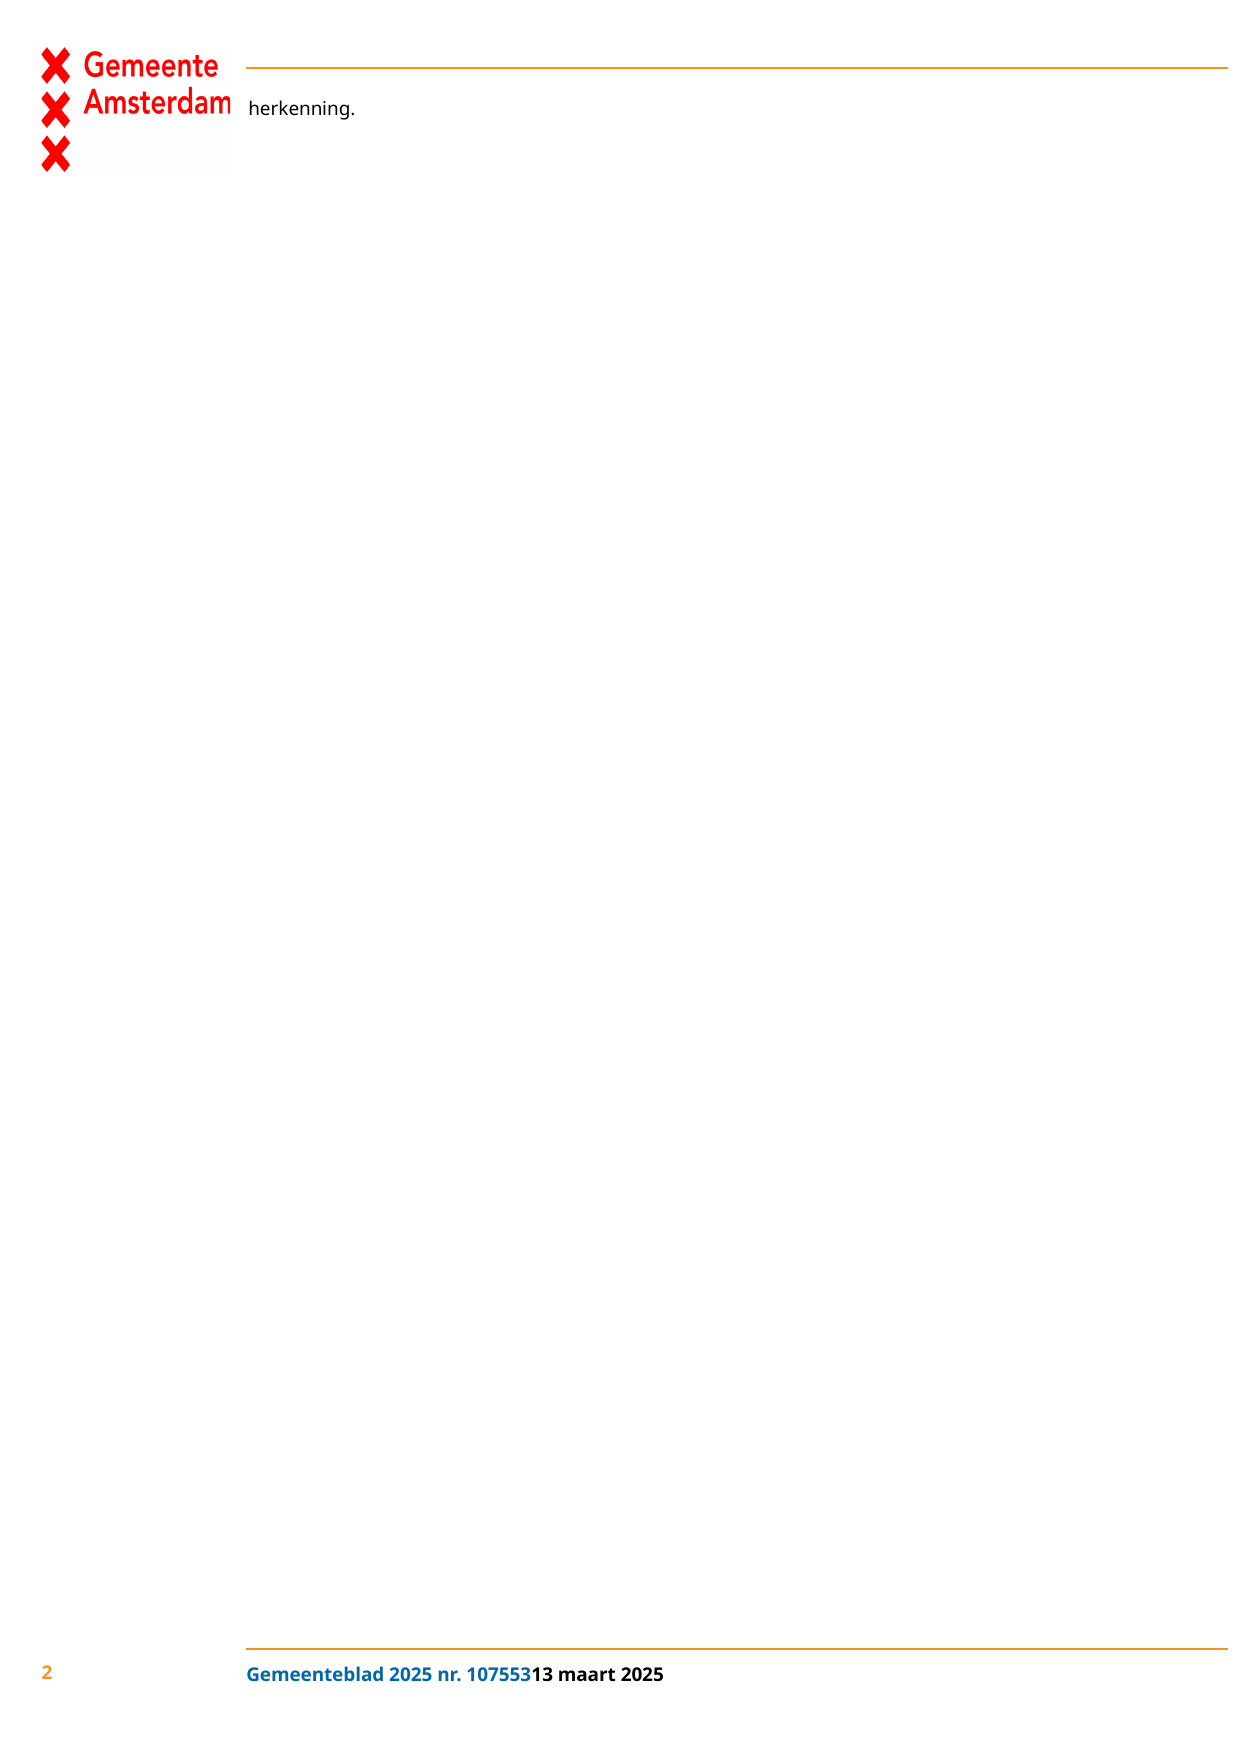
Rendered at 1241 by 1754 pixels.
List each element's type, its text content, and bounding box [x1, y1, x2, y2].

text herkenning. [248, 95, 1152, 121]
picture [41, 47, 231, 172]
